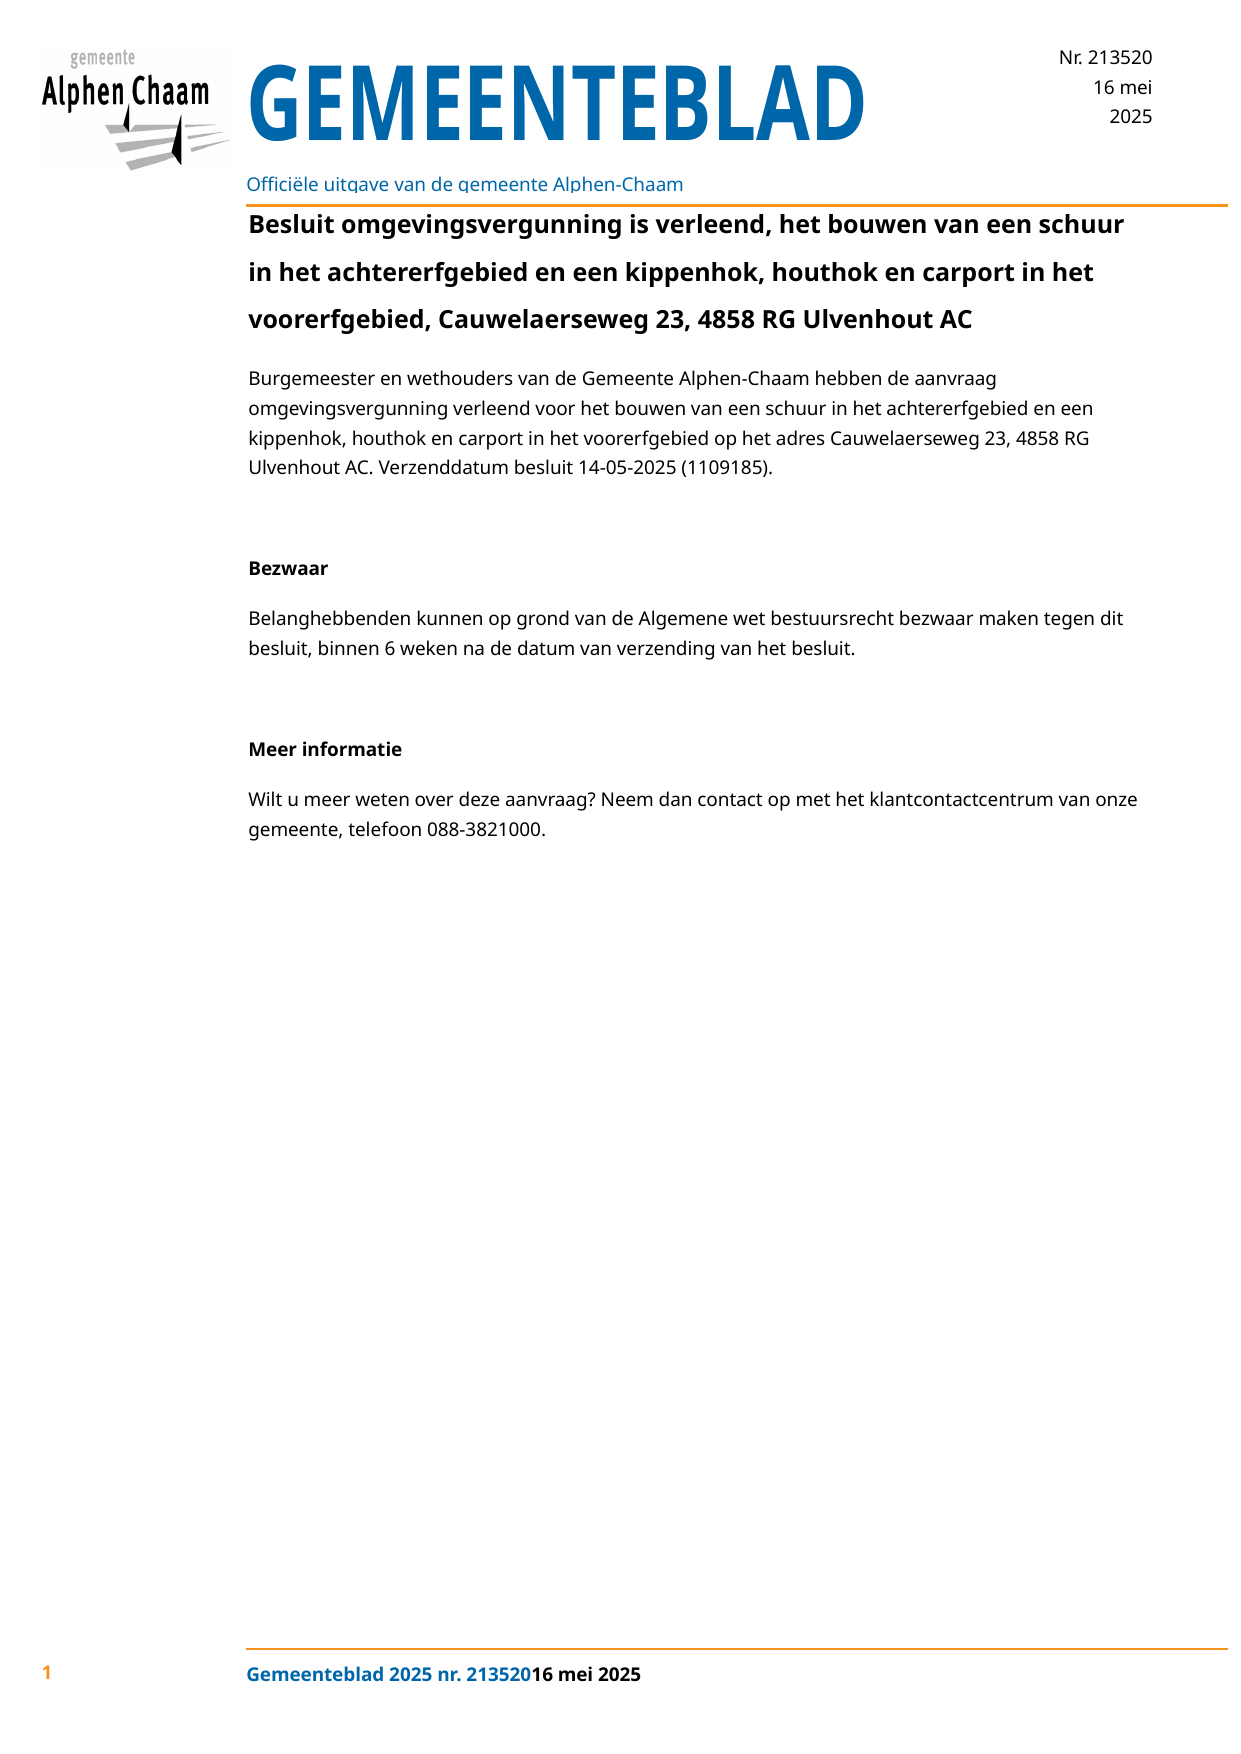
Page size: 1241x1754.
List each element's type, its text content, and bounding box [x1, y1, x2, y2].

text Besluit omgevingsvergunning is verleend, het bouwen van een schuur in het achtererfgebied en een kippenhok, houthok en carport in het voorerfgebied, Cauwelaerseweg 23, 4858 RG Ulvenhout AC [248, 207, 1152, 336]
text Belanghebbenden kunnen op grond van de Algemene wet bestuursrecht bezwaar maken tegen dit besluit, binnen 6 weken na de datum van verzending van het besluit. [248, 606, 1152, 661]
text Meer informatie [248, 736, 1152, 762]
text Burgemeester en wethouders van de Gemeente Alphen-Chaam hebben de aanvraag omgevingsvergunning verleend voor het bouwen van een schuur in het achtererfgebied en een kippenhok, houthok en carport in het voorerfgebied op het adres Cauwelaerseweg 23, 4858 RG Ulvenhout AC. Verzenddatum besluit 14-05-2025 (1109185). [248, 366, 1152, 480]
text Bezwaar [248, 555, 1152, 581]
text Wilt u meer weten over deze aanvraag? Neem dan contact op met het klantcontactcentrum van onze gemeente, telefoon 088-3821000. [248, 786, 1152, 842]
picture [41, 47, 231, 172]
